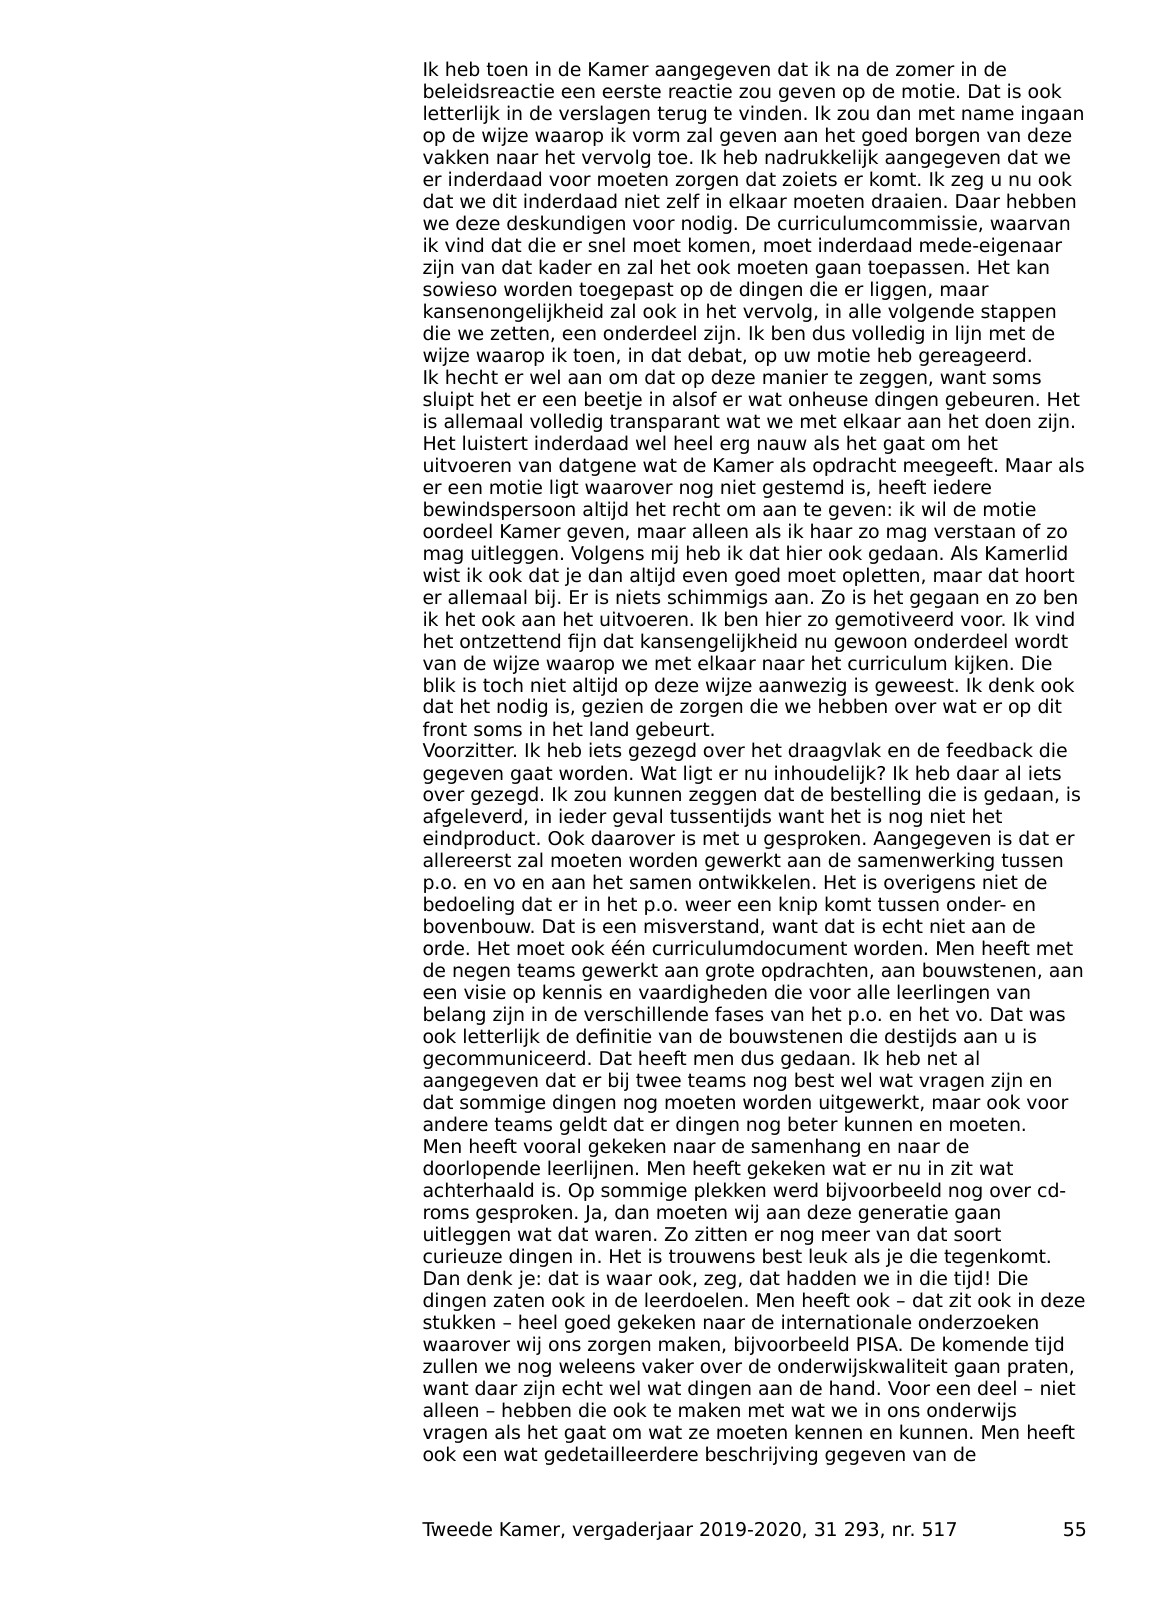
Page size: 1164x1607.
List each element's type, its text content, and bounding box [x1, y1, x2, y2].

text Ik hecht er wel aan om dat op deze manier te zeggen, want soms sluipt het er een beetje in alsof er wat onheuse dingen gebeuren. Het is allemaal volledig transparant wat we met elkaar aan het doen zijn. Het luistert inderdaad wel heel erg nauw als het gaat om het uitvoeren van datgene wat de Kamer als opdracht meegeeft. Maar als er een motie ligt waarover nog niet gestemd is, heeft iedere bewindspersoon altijd het recht om aan te geven: ik wil de motie oordeel Kamer geven, maar alleen als ik haar zo mag verstaan of zo mag uitleggen. Volgens mij heb ik dat hier ook gedaan. Als Kamerlid wist ik ook dat je dan altijd even goed moet opletten, maar dat hoort er allemaal bij. Er is niets schimmigs aan. Zo is het gegaan en zo ben ik het ook aan het uitvoeren. Ik ben hier zo gemotiveerd voor. Ik vind het ontzettend fijn dat kansengelijkheid nu gewoon onderdeel wordt van de wijze waarop we met elkaar naar het curriculum kijken. Die blik is toch niet altijd op deze wijze aanwezig is geweest. Ik denk ook dat het nodig is, gezien de zorgen die we hebben over wat er op dit front soms in het land gebeurt. [422, 367, 1087, 740]
text Ik heb toen in de Kamer aangegeven dat ik na de zomer in de beleidsreactie een eerste reactie zou geven op de motie. Dat is ook letterlijk in de verslagen terug te vinden. Ik zou dan met name ingaan op de wijze waarop ik vorm zal geven aan het goed borgen van deze vakken naar het vervolg toe. Ik heb nadrukkelijk aangegeven dat we er inderdaad voor moeten zorgen dat zoiets er komt. Ik zeg u nu ook dat we dit inderdaad niet zelf in elkaar moeten draaien. Daar hebben we deze deskundigen voor nodig. De curriculumcommissie, waarvan ik vind dat die er snel moet komen, moet inderdaad mede-eigenaar zijn van dat kader en zal het ook moeten gaan toepassen. Het kan sowieso worden toegepast op de dingen die er liggen, maar kansenongelijkheid zal ook in het vervolg, in alle volgende stappen die we zetten, een onderdeel zijn. Ik ben dus volledig in lijn met de wijze waarop ik toen, in dat debat, op uw motie heb gereageerd. [422, 59, 1087, 367]
text Voorzitter. Ik heb iets gezegd over het draagvlak en de feedback die gegeven gaat worden. Wat ligt er nu inhoudelijk? Ik heb daar al iets over gezegd. Ik zou kunnen zeggen dat de bestelling die is gedaan, is afgeleverd, in ieder geval tussentijds want het is nog niet het eindproduct. Ook daarover is met u gesproken. Aangegeven is dat er allereerst zal moeten worden gewerkt aan de samenwerking tussen p.o. en vo en aan het samen ontwikkelen. Het is overigens niet de bedoeling dat er in het p.o. weer een knip komt tussen onder- en bovenbouw. Dat is een misverstand, want dat is echt niet aan de orde. Het moet ook één curriculumdocument worden. Men heeft met de negen teams gewerkt aan grote opdrachten, aan bouwstenen, aan een visie op kennis en vaardigheden die voor alle leerlingen van belang zijn in de verschillende fases van het p.o. en het vo. Dat was ook letterlijk de definitie van de bouwstenen die destijds aan u is gecommuniceerd. Dat heeft men dus gedaan. Ik heb net al aangegeven dat er bij twee teams nog best wel wat vragen zijn en dat sommige dingen nog moeten worden uitgewerkt, maar ook voor andere teams geldt dat er dingen nog beter kunnen en moeten. [422, 740, 1087, 1136]
text Men heeft vooral gekeken naar de samenhang en naar de doorlopende leerlijnen. Men heeft gekeken wat er nu in zit wat achterhaald is. Op sommige plekken werd bijvoorbeeld nog over cd-roms gesproken. Ja, dan moeten wij aan deze generatie gaan uitleggen wat dat waren. Zo zitten er nog meer van dat soort curieuze dingen in. Het is trouwens best leuk als je die tegenkomt. Dan denk je: dat is waar ook, zeg, dat hadden we in die tijd! Die dingen zaten ook in de leerdoelen. Men heeft ook – dat zit ook in deze stukken – heel goed gekeken naar de internationale onderzoeken waarover wij ons zorgen maken, bijvoorbeeld PISA. De komende tijd zullen we nog weleens vaker over de onderwijskwaliteit gaan praten, want daar zijn echt wel wat dingen aan de hand. Voor een deel – niet alleen – hebben die ook te maken met wat we in ons onderwijs vragen als het gaat om wat ze moeten kennen en kunnen. Men heeft ook een wat gedetailleerdere beschrijving gegeven van de [422, 1136, 1087, 1466]
